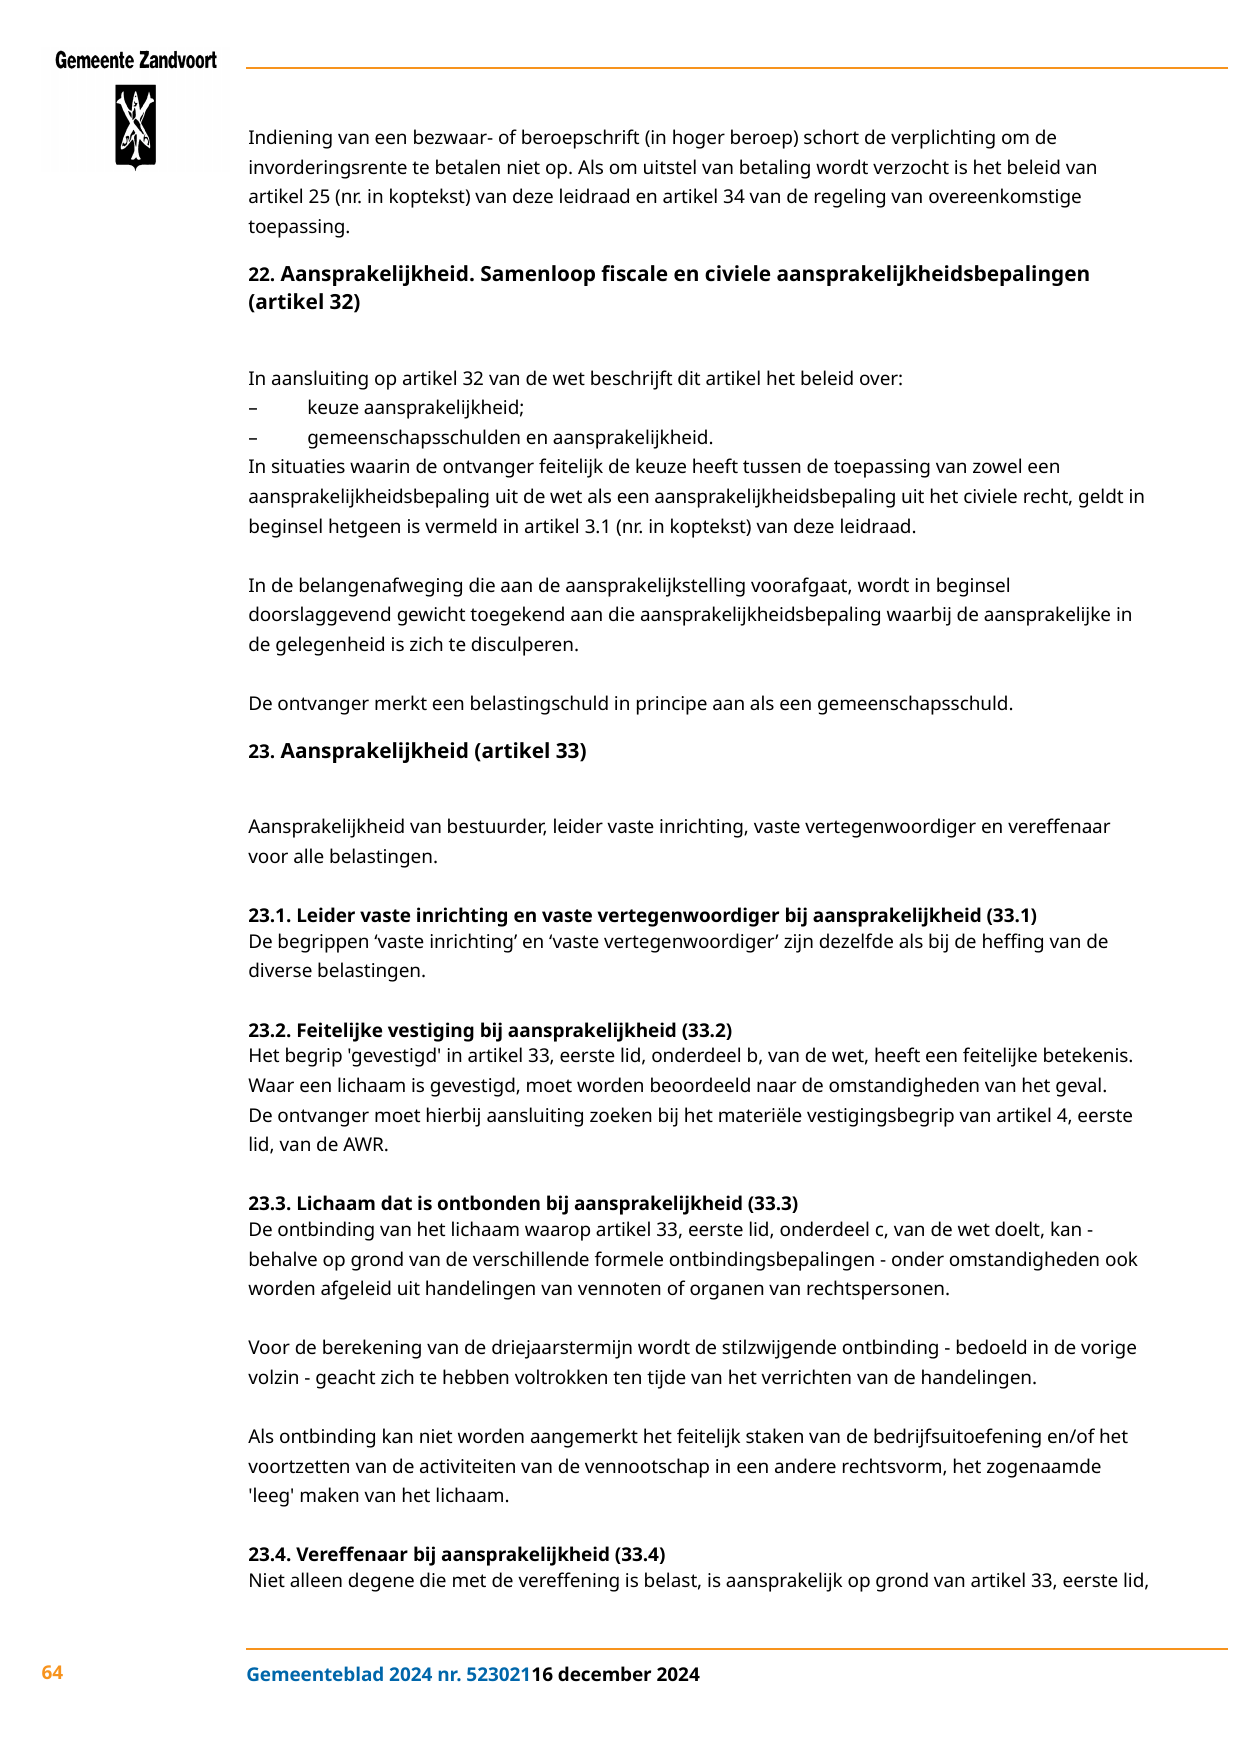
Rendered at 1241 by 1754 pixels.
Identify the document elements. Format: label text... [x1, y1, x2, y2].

text Het begrip 'gevestigd' in artikel 33, eerste lid, onderdeel b, van de wet, heeft een feitelijke betekenis. Waar een lichaam is gevestigd, moet worden beoordeeld naar de omstandigheden van het geval. [248, 1043, 1152, 1098]
text Niet alleen degene die met de vereffening is belast, is aansprakelijk op grond van artikel 33, eerste lid, [248, 1567, 1152, 1593]
text Indiening van een bezwaar- of beroepschrift (in hoger beroep) schort de verplichting om de invorderingsrente te betalen niet op. Als om uitstel van betaling wordt verzocht is het beleid van artikel 25 (nr. in koptekst) van deze leidraad en artikel 34 van de regeling van overeenkomstige toepassing. [248, 124, 1152, 239]
text 22. Aansprakelijkheid. Samenloop fiscale en civiele aansprakelijkheidsbepalingen (artikel 32) [248, 259, 1152, 316]
text Aansprakelijkheid van bestuurder, leider vaste inrichting, vaste vertegenwoordiger en vereffenaar voor alle belastingen. [248, 814, 1152, 869]
text In aansluiting op artikel 32 van de wet beschrijft dit artikel het beleid over: [248, 365, 1152, 391]
text De begrippen ‘vaste inrichting’ en ‘vaste vertegenwoordiger’ zijn dezelfde als bij de heffing van de diverse belastingen. [248, 928, 1152, 983]
text 23.4. Vereffenaar bij aansprakelijkheid (33.4) [248, 1542, 1152, 1567]
text In situaties waarin de ontvanger feitelijk de keuze heeft tussen de toepassing van zowel een aansprakelijkheidsbepaling uit de wet als een aansprakelijkheidsbepaling uit het civiele recht, geldt in beginsel hetgeen is vermeld in artikel 3.1 (nr. in koptekst) van deze leidraad. [248, 454, 1152, 538]
text De ontvanger merkt een belastingschuld in principe aan als een gemeenschapsschuld. [248, 690, 1152, 716]
text 23.1. Leider vaste inrichting en vaste vertegenwoordiger bij aansprakelijkheid (33.1) [248, 902, 1152, 928]
text 23.2. Feitelijke vestiging bij aansprakelijkheid (33.2) [248, 1017, 1152, 1043]
text De ontvanger moet hierbij aansluiting zoeken bij het materiële vestigingsbegrip van artikel 4, eerste lid, van de AWR. [248, 1102, 1152, 1157]
text Voor de berekening van de driejaarstermijn wordt de stilzwijgende ontbinding - bedoeld in de vorige volzin - geacht zich te hebben voltrokken ten tijde van het verrichten van de handelingen. [248, 1334, 1152, 1390]
text In de belangenafweging die aan de aansprakelijkstelling voorafgaat, wordt in beginsel doorslaggevend gewicht toegekend aan die aansprakelijkheidsbepaling waarbij de aansprakelijke in de gelegenheid is zich te disculperen. [248, 572, 1152, 657]
text 23.3. Lichaam dat is ontbonden bij aansprakelijkheid (33.3) [248, 1191, 1152, 1216]
list keuze aansprakelijkheid; [248, 394, 1152, 420]
text Als ontbinding kan niet worden aangemerkt het feitelijk staken van de bedrijfsuitoefening en/of het voortzetten van de activiteiten van de vennootschap in een andere rechtsvorm, het zogenaamde 'leeg' maken van het lichaam. [248, 1423, 1152, 1508]
text 23. Aansprakelijkheid (artikel 33) [248, 736, 1152, 764]
text De ontbinding van het lichaam waarop artikel 33, eerste lid, onderdeel c, van de wet doelt, kan - behalve op grond van de verschillende formele ontbindingsbepalingen - onder omstandigheden ook worden afgeleid uit handelingen van vennoten of organen van rechtspersonen. [248, 1216, 1152, 1301]
picture [41, 47, 231, 172]
list gemeenschapsschulden en aansprakelijkheid. [248, 424, 1152, 450]
